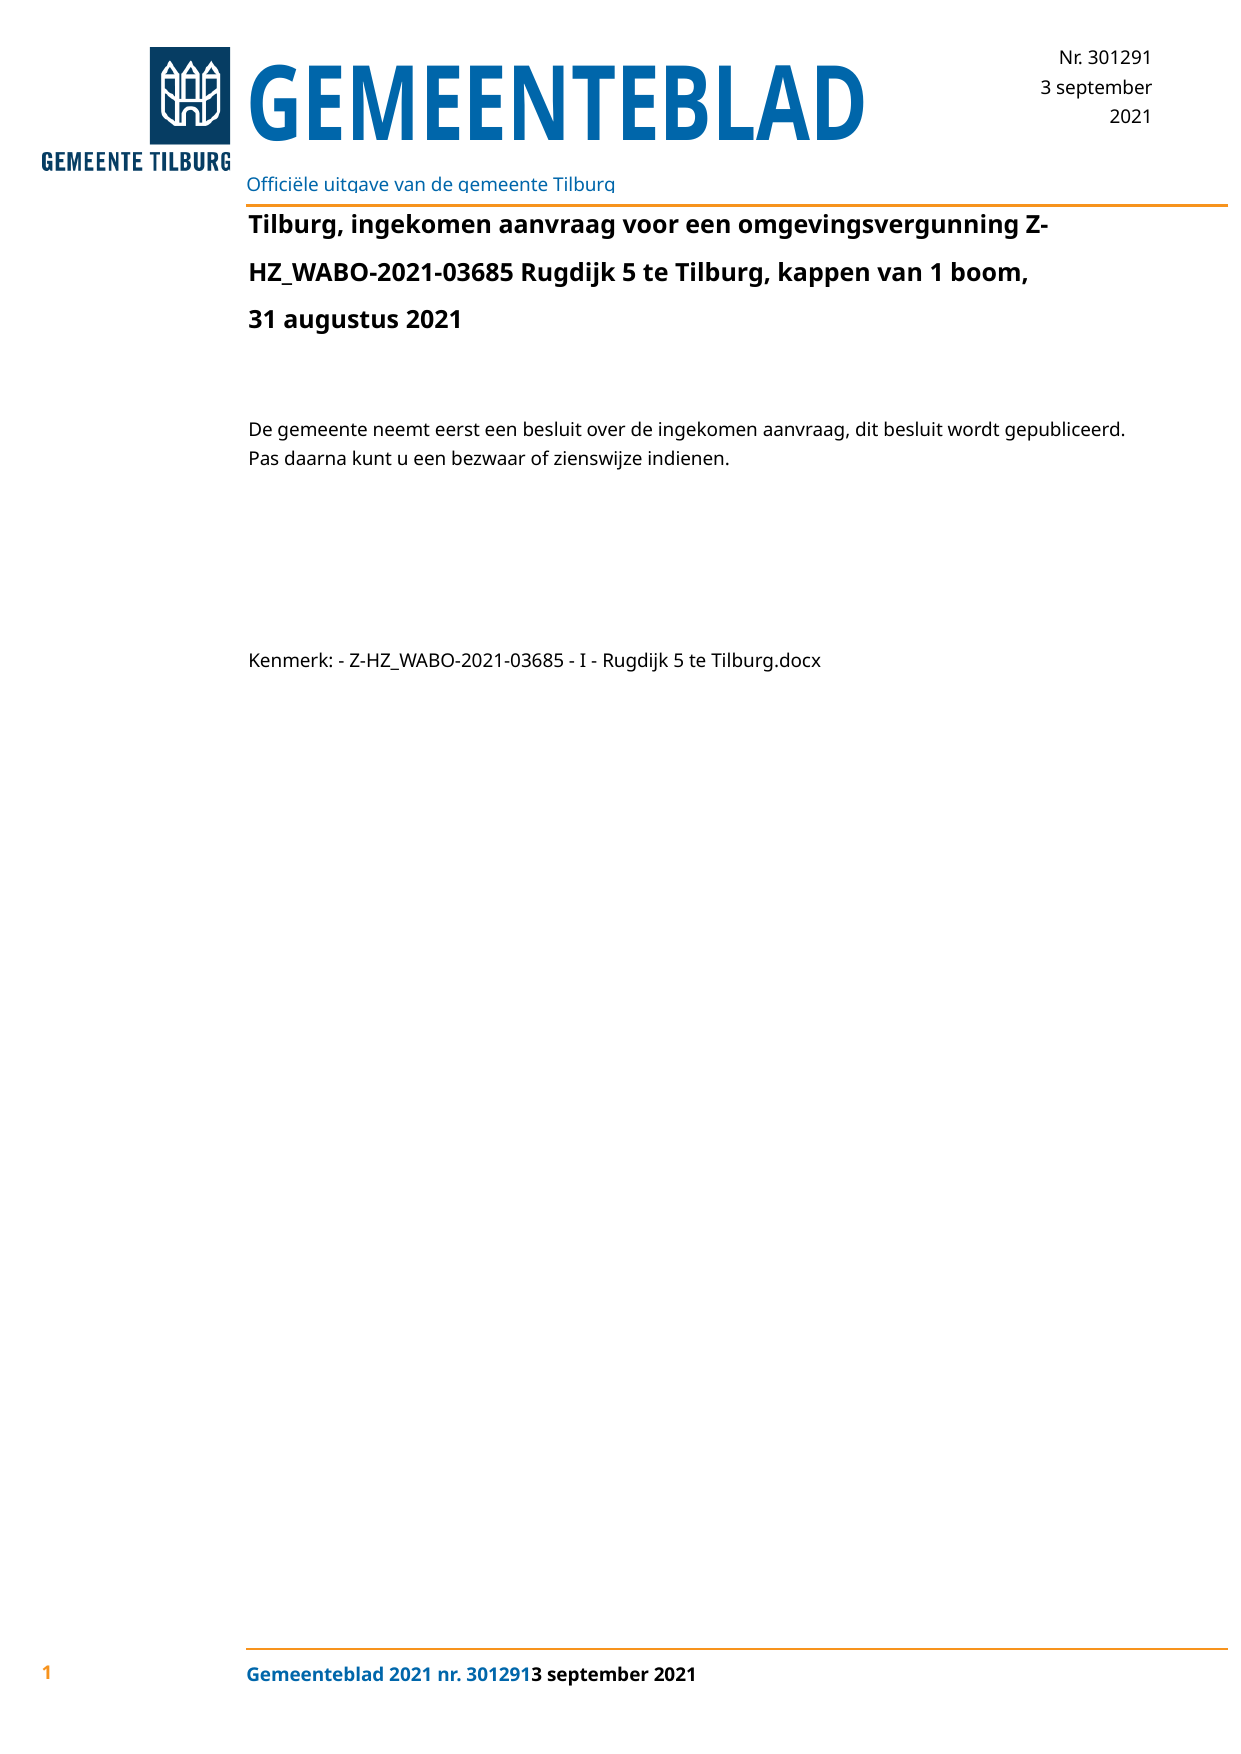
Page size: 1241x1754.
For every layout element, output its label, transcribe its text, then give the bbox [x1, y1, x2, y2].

text Tilburg, ingekomen aanvraag voor een omgevingsvergunning Z-HZ_WABO-2021-03685 Rugdijk 5 te Tilburg, kappen van 1 boom, 31 augustus 2021 [248, 207, 1152, 336]
text Kenmerk: - Z-HZ_WABO-2021-03685 - I - Rugdijk 5 te Tilburg.docx [248, 647, 1152, 673]
picture [41, 47, 231, 172]
text De gemeente neemt eerst een besluit over de ingekomen aanvraag, dit besluit wordt gepubliceerd. Pas daarna kunt u een bezwaar of zienswijze indienen. [248, 416, 1152, 471]
